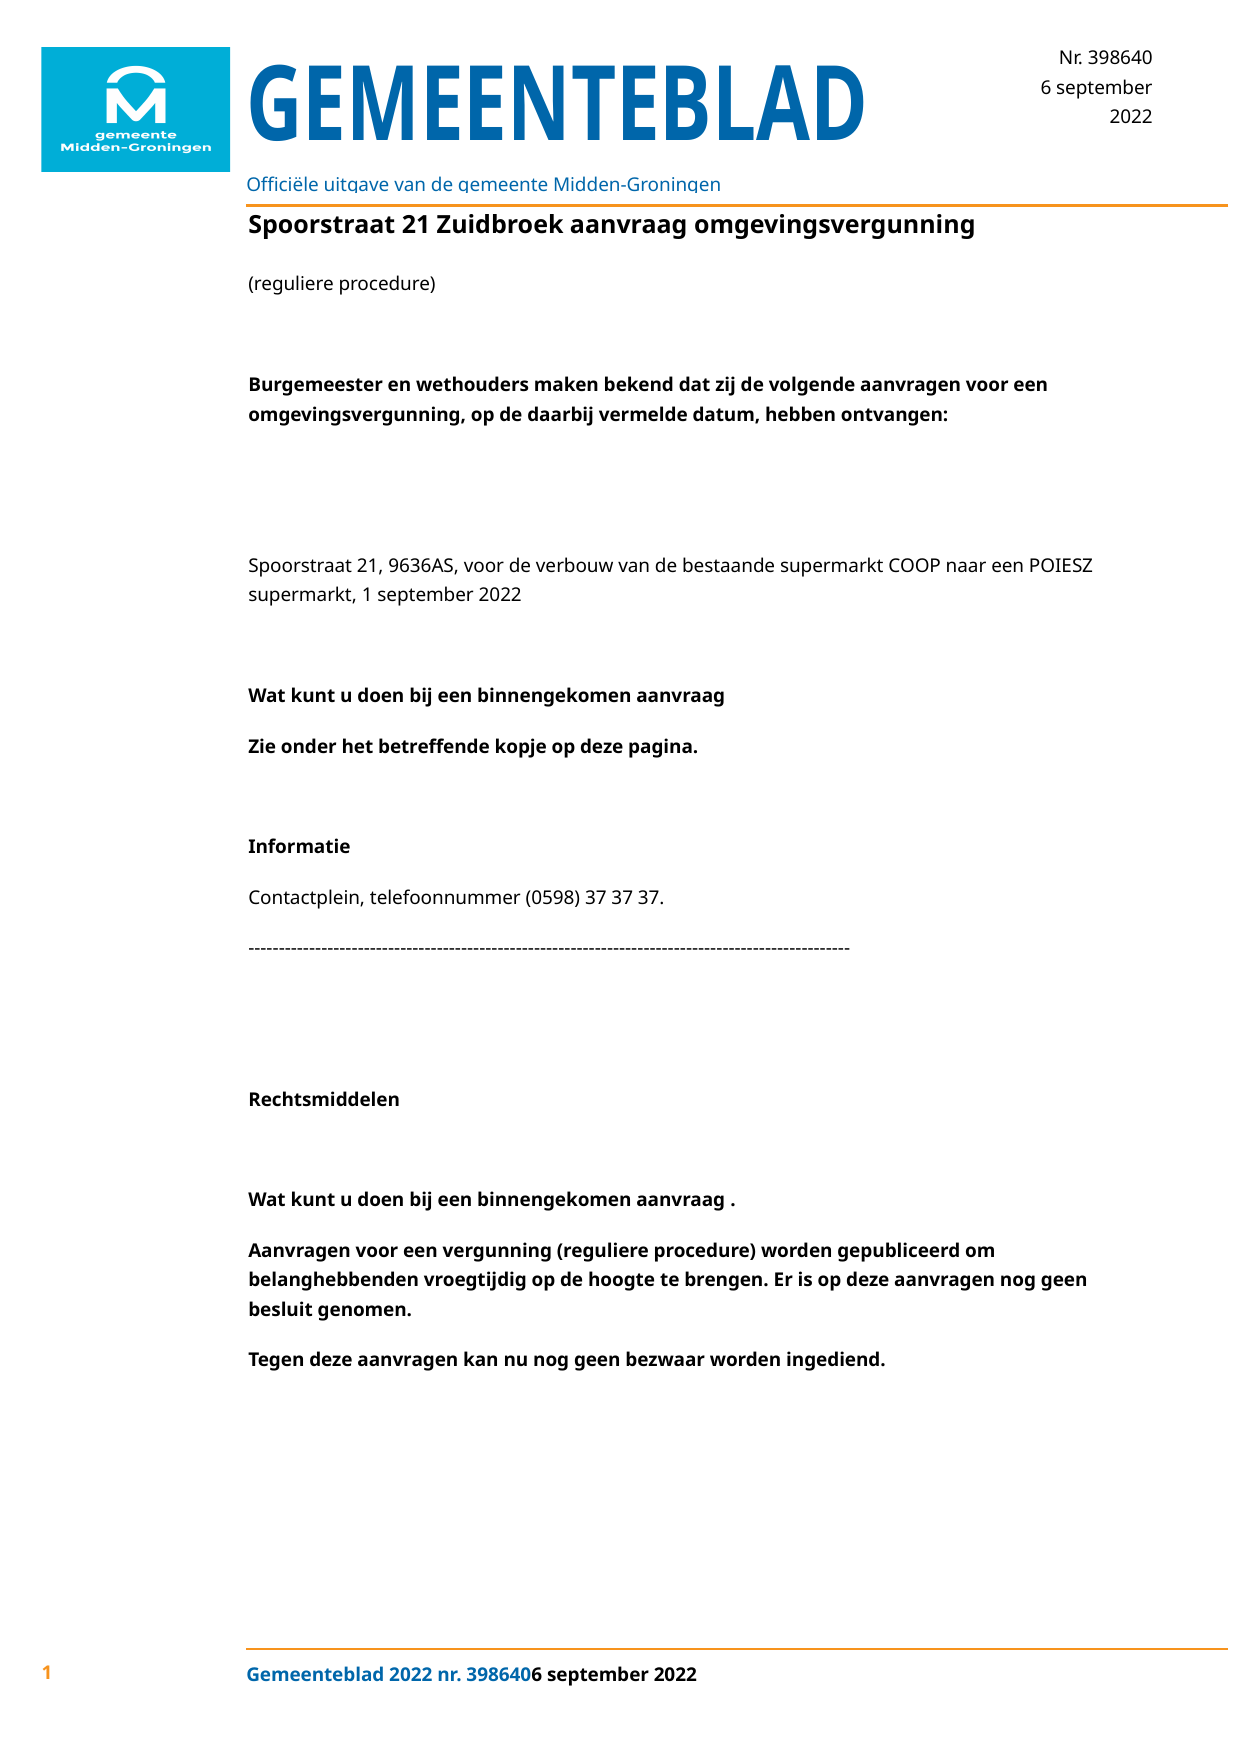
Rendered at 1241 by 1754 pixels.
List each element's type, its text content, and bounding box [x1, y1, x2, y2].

text Burgemeester en wethouders maken bekend dat zij de volgende aanvragen voor een omgevingsvergunning, op de daarbij vermelde datum, hebben ontvangen: [248, 371, 1152, 426]
picture [184, 146, 190, 153]
text Spoorstraat 21 Zuidbroek aanvraag omgevingsvergunning [248, 207, 1152, 241]
text (reguliere procedure) [248, 270, 1152, 296]
text Spoorstraat 21, 9636AS, voor de verbouw van de bestaande supermarkt COOP naar een POIESZ supermarkt, 1 september 2022 [248, 552, 1152, 607]
text --------------------------------------------------------------------------------------------------- [248, 934, 1152, 960]
text Wat kunt u doen bij een binnengekomen aanvraag [248, 682, 1152, 708]
picture [108, 66, 164, 82]
text Rechtsmiddelen [248, 1086, 1152, 1111]
text Informatie [248, 834, 1152, 859]
text Wat kunt u doen bij een binnengekomen aanvraag . [248, 1187, 1152, 1212]
picture [107, 89, 165, 122]
text Zie onder het betreffende kopje op deze pagina. [248, 733, 1152, 758]
text Aanvragen voor een vergunning (reguliere procedure) worden gepubliceerd om belanghebbenden vroegtijdig op de hoogte te brengen. Er is op deze aanvragen nog geen besluit genomen. [248, 1237, 1152, 1322]
text Contactplein, telefoonnummer (0598) 37 37 37. [248, 884, 1152, 910]
text Tegen deze aanvragen kan nu nog geen bezwaar worden ingediend. [248, 1347, 1152, 1372]
